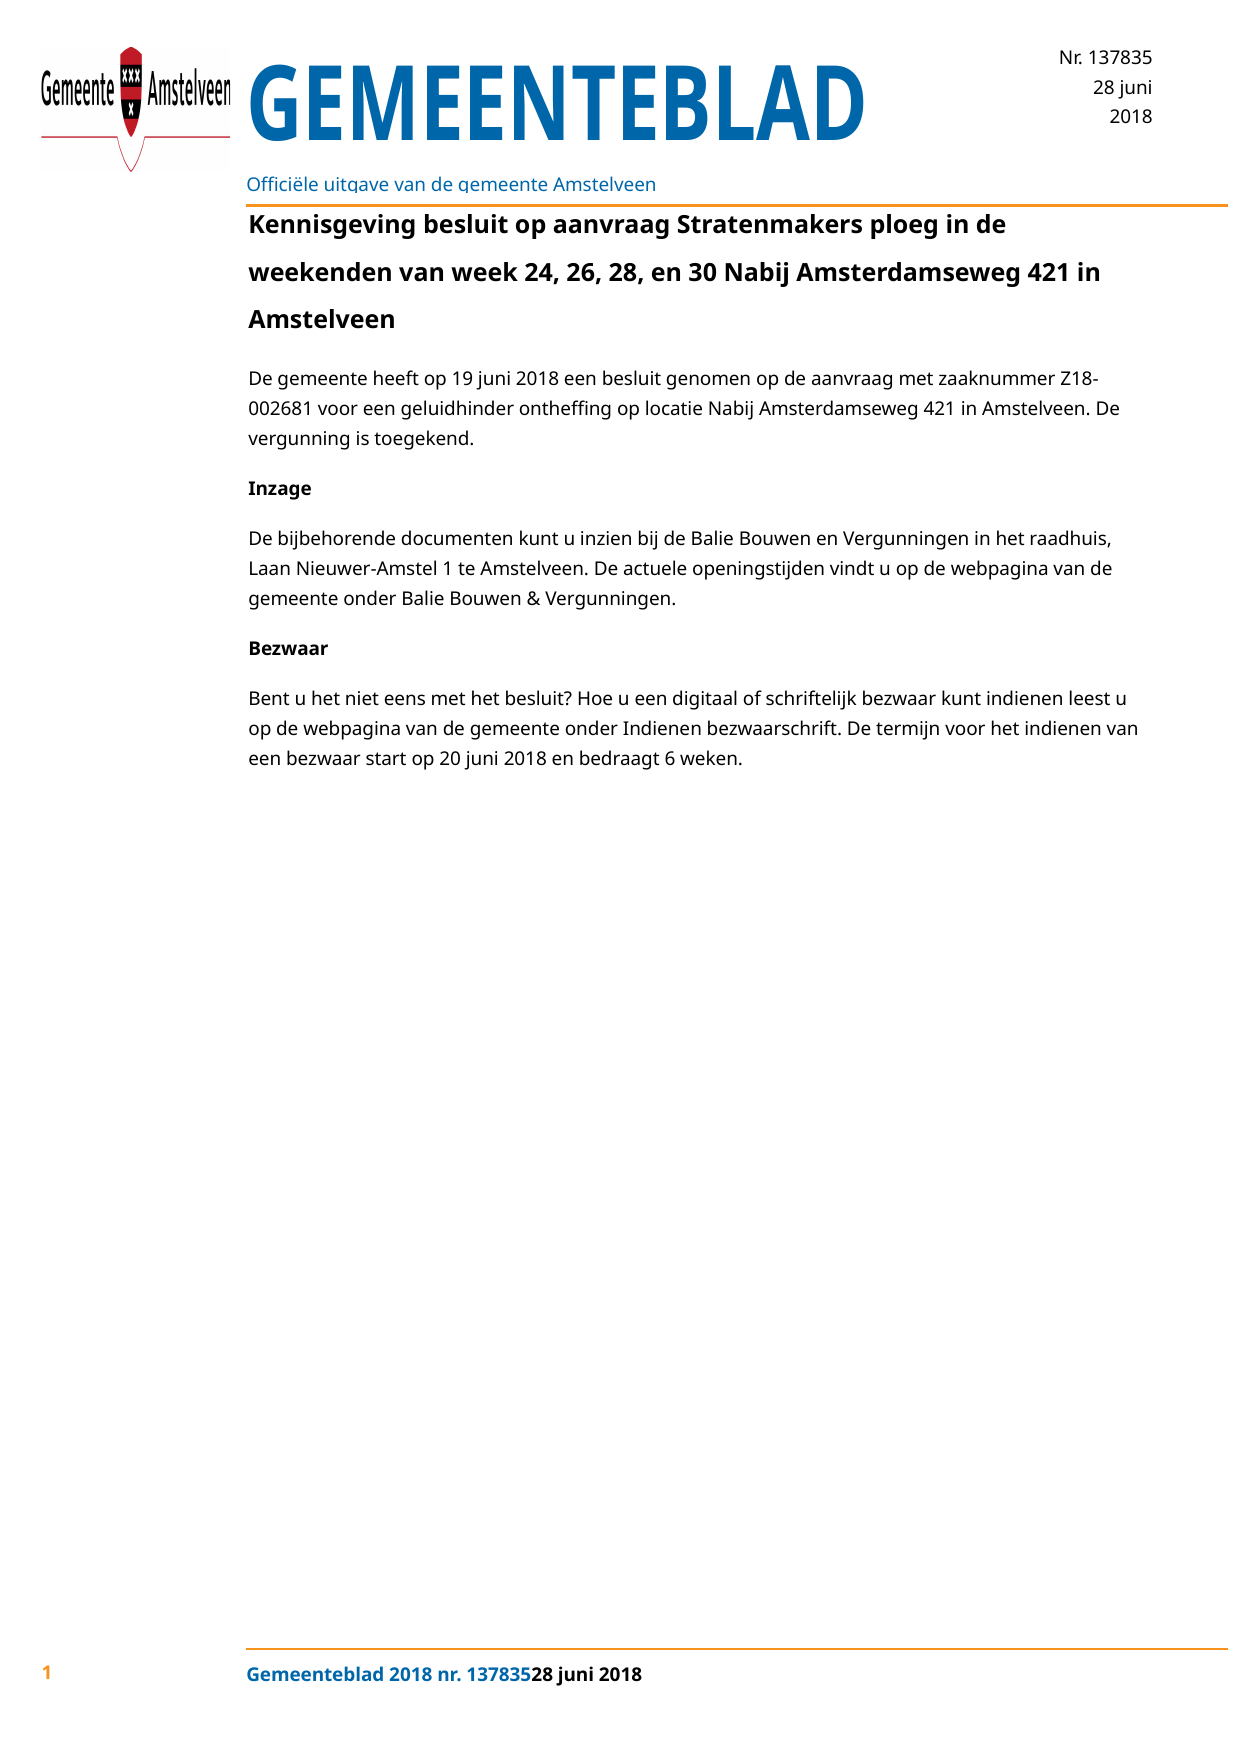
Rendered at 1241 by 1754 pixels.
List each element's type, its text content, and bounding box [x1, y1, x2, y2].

text De gemeente heeft op 19 juni 2018 een besluit genomen op de aanvraag met zaaknummer Z18-002681 voor een geluidhinder ontheffing op locatie Nabij Amsterdamseweg 421 in Amstelveen. De vergunning is toegekend. [248, 366, 1152, 450]
text Inzage [248, 475, 1152, 501]
picture [41, 47, 231, 172]
text Bezwaar [248, 635, 1152, 661]
text Bent u het niet eens met het besluit? Hoe u een digitaal of schriftelijk bezwaar kunt indienen leest u op de webpagina van de gemeente onder Indienen bezwaarschrift. De termijn voor het indienen van een bezwaar start op 20 juni 2018 en bedraagt 6 weken. [248, 686, 1152, 770]
text Kennisgeving besluit op aanvraag Stratenmakers ploeg in de weekenden van week 24, 26, 28, en 30 Nabij Amsterdamseweg 421 in Amstelveen [248, 207, 1152, 336]
text De bijbehorende documenten kunt u inzien bij de Balie Bouwen en Vergunningen in het raadhuis, Laan Nieuwer-Amstel 1 te Amstelveen. De actuele openingstijden vindt u op de webpagina van de gemeente onder Balie Bouwen & Vergunningen. [248, 526, 1152, 610]
